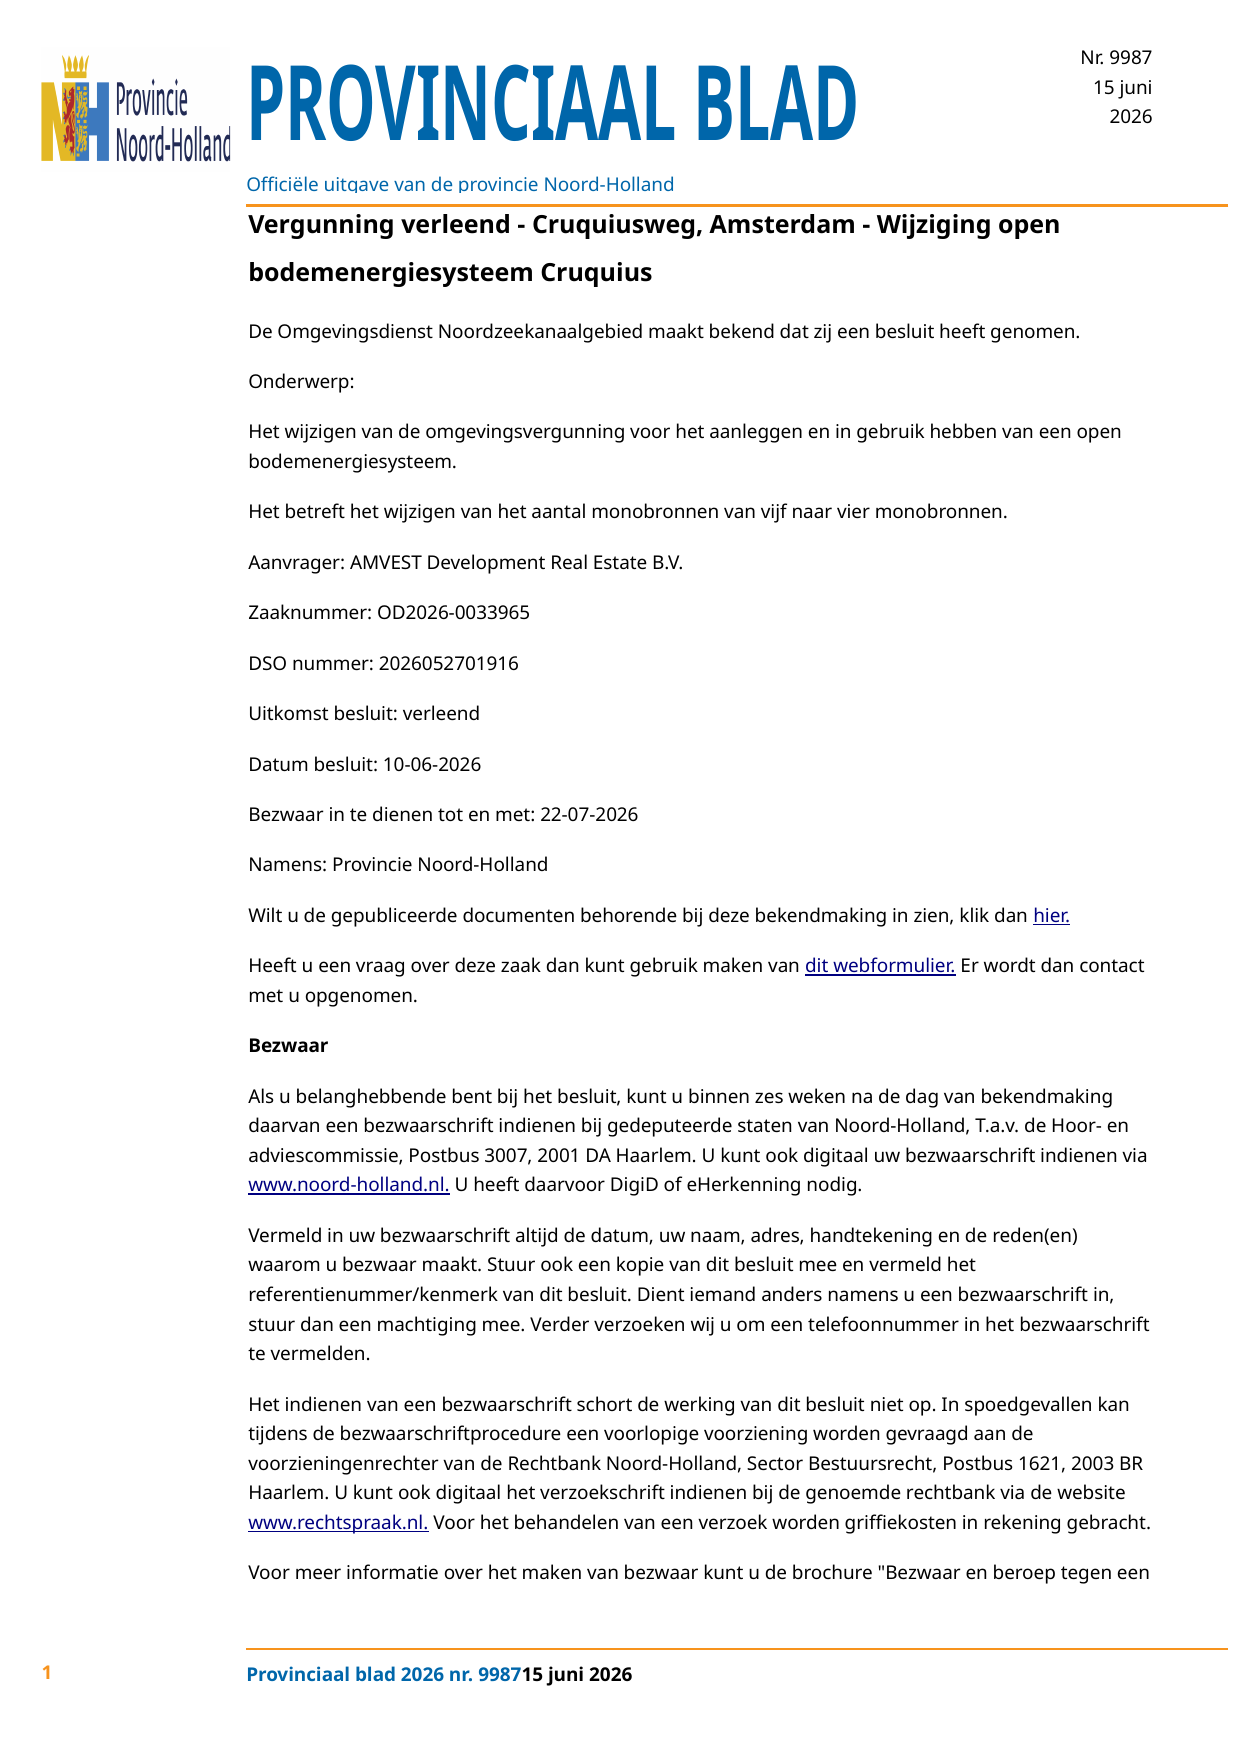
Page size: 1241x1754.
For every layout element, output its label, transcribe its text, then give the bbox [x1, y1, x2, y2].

text Zaaknummer: OD2026-0033965 [248, 599, 1152, 625]
text Als u belanghebbende bent bij het besluit, kunt u binnen zes weken na de dag van bekendmaking daarvan een bezwaarschrift indienen bij gedeputeerde staten van Noord-Holland, T.a.v. de Hoor- en adviescommissie, Postbus 3007, 2001 DA Haarlem. U kunt ook digitaal uw bezwaarschrift indienen via www.noord-holland.nl. U heeft daarvoor DigiD of eHerkenning nodig. [248, 1083, 1152, 1197]
text Het betreft het wijzigen van het aantal monobronnen van vijf naar vier monobronnen. [248, 499, 1152, 524]
text Het wijzigen van de omgevingsvergunning voor het aanleggen en in gebruik hebben van een open bodemenergiesysteem. [248, 419, 1152, 474]
text Datum besluit: 10-06-2026 [248, 751, 1152, 777]
text DSO nummer: 2026052701916 [248, 650, 1152, 676]
text Uitkomst besluit: verleend [248, 700, 1152, 726]
text Vergunning verleend - Cruquiusweg, Amsterdam - Wijziging open bodemenergiesysteem Cruquius [248, 207, 1152, 288]
text Voor meer informatie over het maken van bezwaar kunt u de brochure "Bezwaar en beroep tegen een [248, 1559, 1152, 1585]
text Onderwerp: [248, 368, 1152, 394]
text Bezwaar in te dienen tot en met: 22-07-2026 [248, 801, 1152, 827]
text Het indienen van een bezwaarschrift schort de werking van dit besluit niet op. In spoedgevallen kan tijdens de bezwaarschriftprocedure een voorlopige voorziening worden gevraagd aan de voorzieningenrechter van de Rechtbank Noord-Holland, Sector Bestuursrecht, Postbus 1621, 2003 BR Haarlem. U kunt ook digitaal het verzoekschrift indienen bij de genoemde rechtbank via de website www.rechtspraak.nl. Voor het behandelen van een verzoek worden griffiekosten in rekening gebracht. [248, 1391, 1152, 1535]
text Vermeld in uw bezwaarschrift altijd de datum, uw naam, adres, handtekening en de reden(en) waarom u bezwaar maakt. Stuur ook een kopie van dit besluit mee en vermeld het referentienummer/kenmerk van dit besluit. Dient iemand anders namens u een bezwaarschrift in, stuur dan een machtiging mee. Verder verzoeken wij u om een telefoonnummer in het bezwaarschrift te vermelden. [248, 1222, 1152, 1366]
text Namens: Provincie Noord-Holland [248, 852, 1152, 877]
text Heeft u een vraag over deze zaak dan kunt gebruik maken van dit webformulier. Er wordt dan contact met u opgenomen. [248, 952, 1152, 1008]
picture [41, 47, 231, 172]
text Aanvrager: AMVEST Development Real Estate B.V. [248, 549, 1152, 575]
text De Omgevingsdienst Noordzeekanaalgebied maakt bekend dat zij een besluit heeft genomen. [248, 318, 1152, 344]
text Bezwaar [248, 1032, 1152, 1058]
text Wilt u de gepubliceerde documenten behorende bij deze bekendmaking in zien, klik dan hier. [248, 902, 1152, 928]
